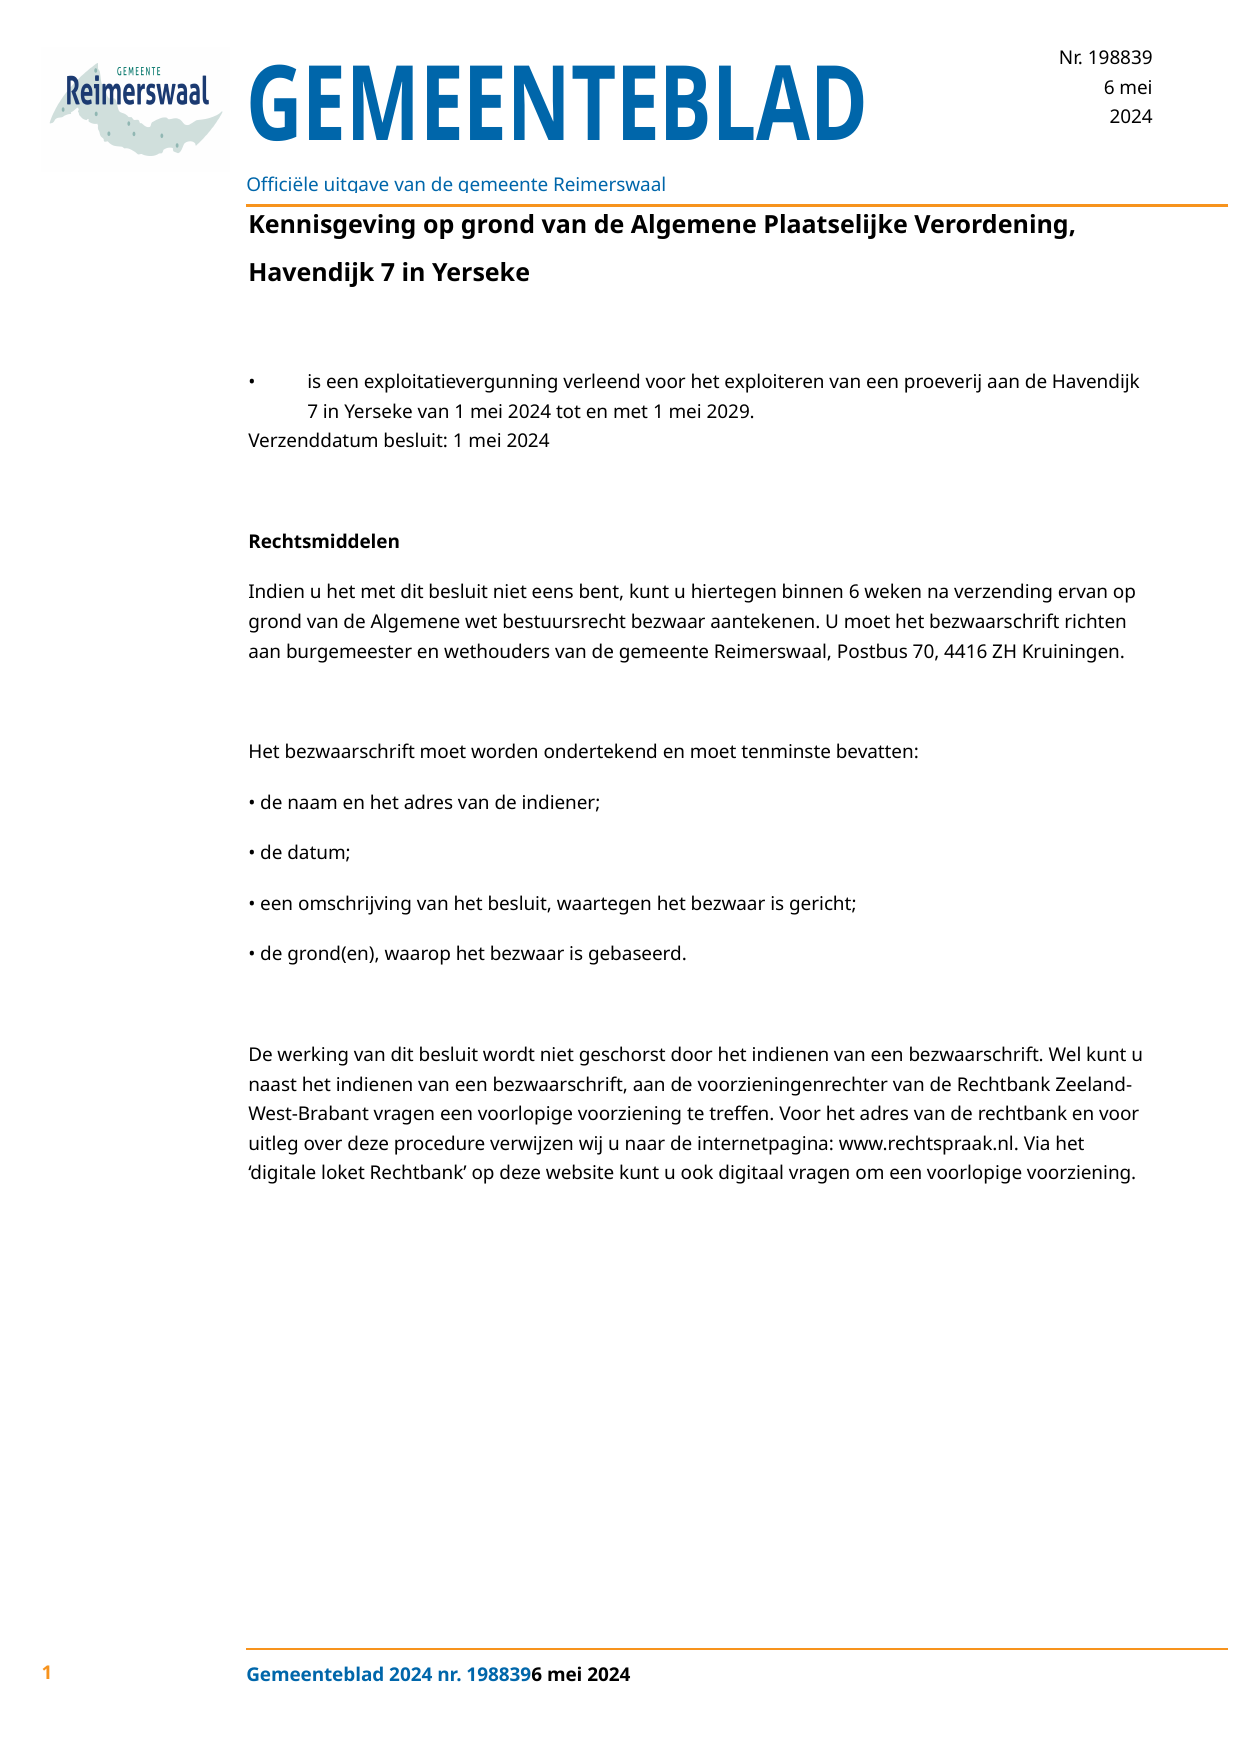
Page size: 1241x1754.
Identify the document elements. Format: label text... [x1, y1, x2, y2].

picture [41, 47, 231, 172]
text • de grond(en), waarop het bezwaar is gebaseerd. [248, 940, 1152, 966]
list is een exploitatievergunning verleend voor het exploiteren van een proeverij aan de Havendijk 7 in Yerseke van 1 mei 2024 tot en met 1 mei 2029. [248, 368, 1152, 424]
text Verzenddatum besluit: 1 mei 2024 [248, 427, 1152, 453]
text De werking van dit besluit wordt niet geschorst door het indienen van een bezwaarschrift. Wel kunt u naast het indienen van een bezwaarschrift, aan de voorzieningenrechter van de Rechtbank Zeeland-West-Brabant vragen een voorlopige voorziening te treffen. Voor het adres van de rechtbank en voor uitleg over deze procedure verwijzen wij u naar de internetpagina: www.rechtspraak.nl. Via het ‘digitale loket Rechtbank’ op deze website kunt u ook digitaal vragen om een voorlopige voorziening. [248, 1041, 1152, 1185]
text • de datum; [248, 839, 1152, 865]
text • de naam en het adres van de indiener; [248, 789, 1152, 815]
text Rechtsmiddelen [248, 528, 1152, 554]
text Kennisgeving op grond van de Algemene Plaatselijke Verordening, Havendijk 7 in Yerseke [248, 207, 1152, 288]
text Indien u het met dit besluit niet eens bent, kunt u hiertegen binnen 6 weken na verzending ervan op grond van de Algemene wet bestuursrecht bezwaar aantekenen. U moet het bezwaarschrift richten aan burgemeester en wethouders van de gemeente Reimerswaal, Postbus 70, 4416 ZH Kruiningen. [248, 579, 1152, 664]
text Het bezwaarschrift moet worden ondertekend en moet tenminste bevatten: [248, 739, 1152, 764]
text • een omschrijving van het besluit, waartegen het bezwaar is gericht; [248, 890, 1152, 916]
